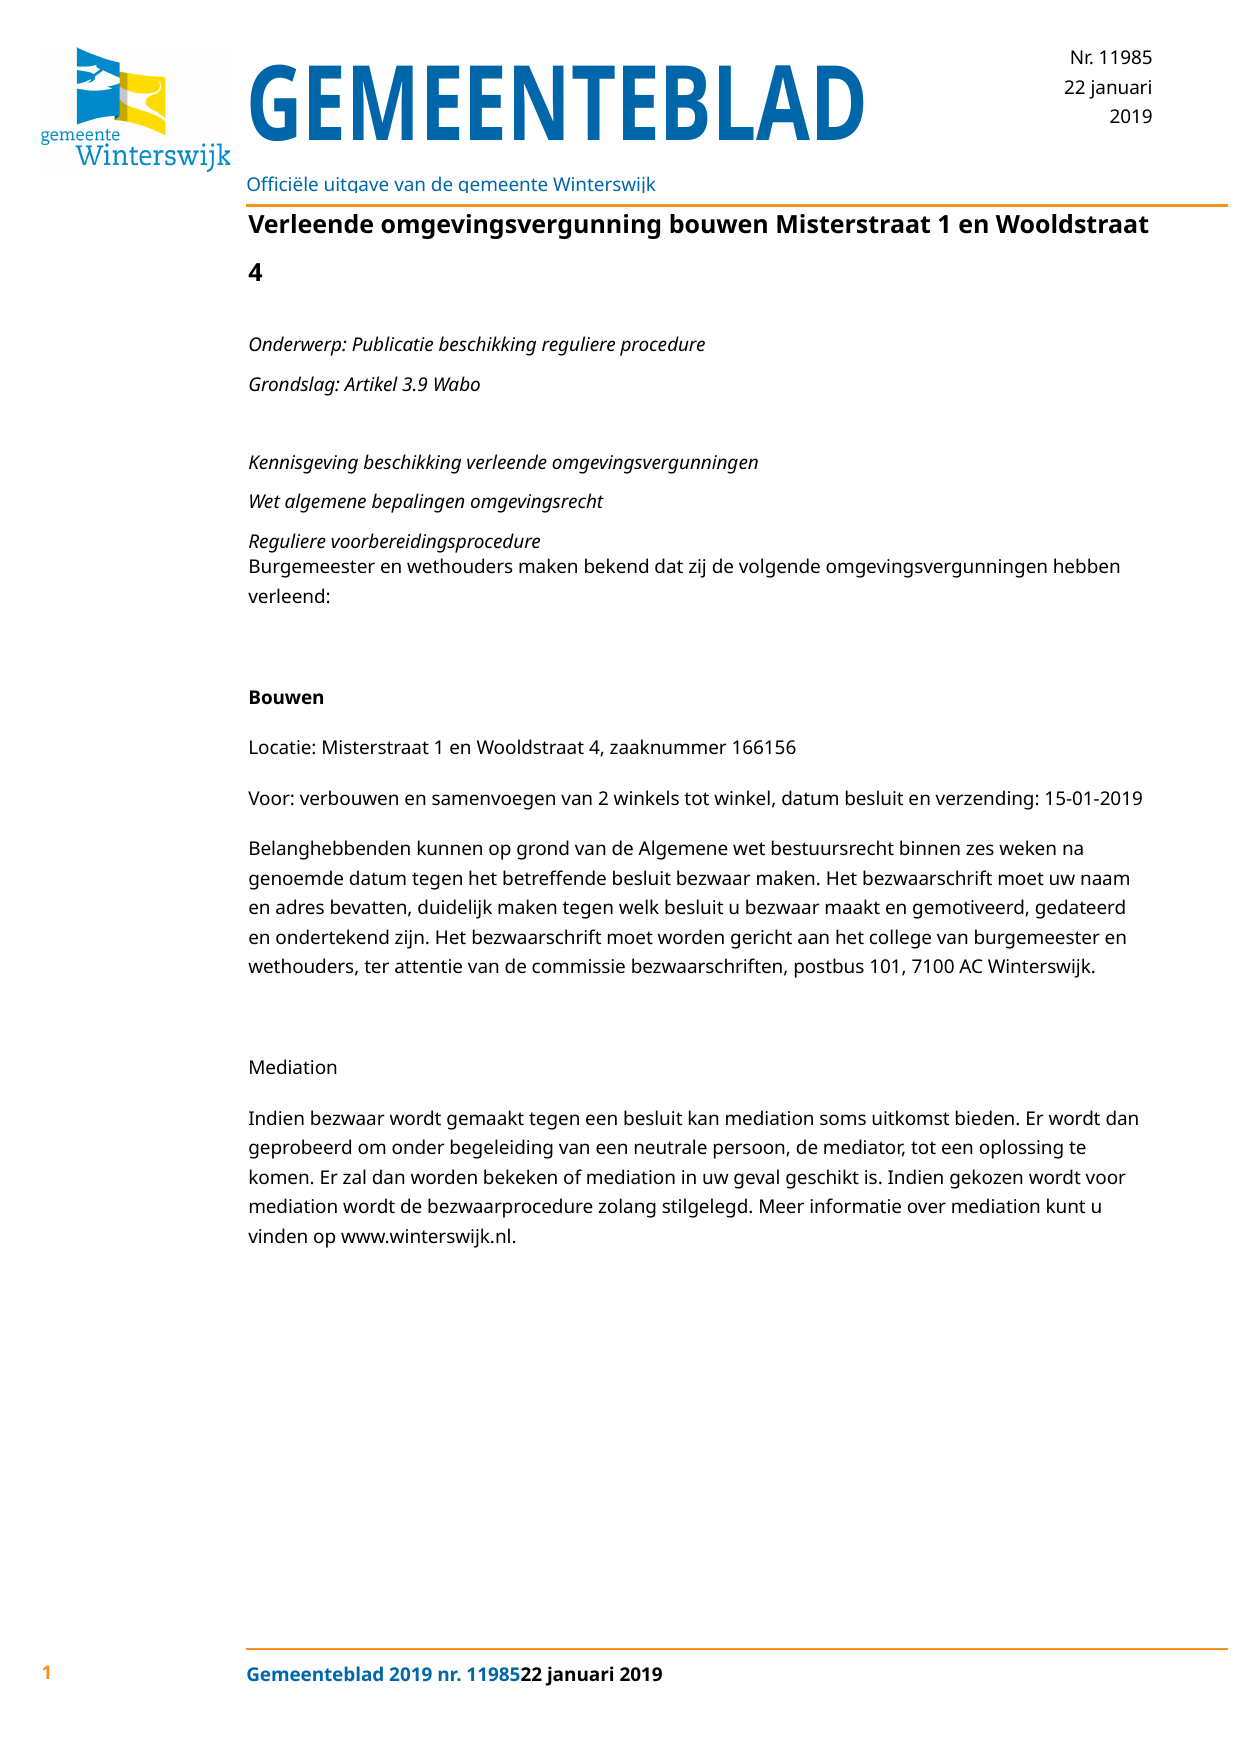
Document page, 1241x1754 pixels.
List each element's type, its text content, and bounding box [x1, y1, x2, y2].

text Burgemeester en wethouders maken bekend dat zij de volgende omgevingsvergunningen hebben verleend: [248, 553, 1152, 609]
text Locatie: Misterstraat 1 en Wooldstraat 4, zaaknummer 166156 [248, 734, 1152, 760]
text Belanghebbenden kunnen op grond van de Algemene wet bestuursrecht binnen zes weken na genoemde datum tegen het betreffende besluit bezwaar maken. Het bezwaarschrift moet uw naam en adres bevatten, duidelijk maken tegen welk besluit u bezwaar maakt en gemotiveerd, gedateerd en ondertekend zijn. Het bezwaarschrift moet worden gericht aan het college van burgemeester en wethouders, ter attentie van de commissie bezwaarschriften, postbus 101, 7100 AC Winterswijk. [248, 835, 1152, 979]
text Kennisgeving beschikking verleende omgevingsvergunningen [248, 449, 1152, 475]
text Mediation [248, 1054, 1152, 1080]
text Reguliere voorbereidingsprocedure [248, 528, 1152, 553]
text Voor: verbouwen en samenvoegen van 2 winkels tot winkel, datum besluit en verzending: 15-01-2019 [248, 785, 1152, 811]
text Onderwerp: Publicatie beschikking reguliere procedure [248, 331, 1152, 357]
text Wet algemene bepalingen omgevingsrecht [248, 488, 1152, 514]
text Grondslag: Artikel 3.9 Wabo [248, 371, 1152, 396]
picture [41, 47, 231, 172]
text Bouwen [248, 684, 1152, 710]
text Verleende omgevingsvergunning bouwen Misterstraat 1 en Wooldstraat 4 [248, 207, 1152, 288]
picture [225, 153, 231, 162]
text Indien bezwaar wordt gemaakt tegen een besluit kan mediation soms uitkomst bieden. Er wordt dan geprobeerd om onder begeleiding van een neutrale persoon, de mediator, tot een oplossing te komen. Er zal dan worden bekeken of mediation in uw geval geschikt is. Indien gekozen wordt voor mediation wordt de bezwaarprocedure zolang stilgelegd. Meer informatie over mediation kunt u vinden op www.winterswijk.nl. [248, 1105, 1152, 1249]
